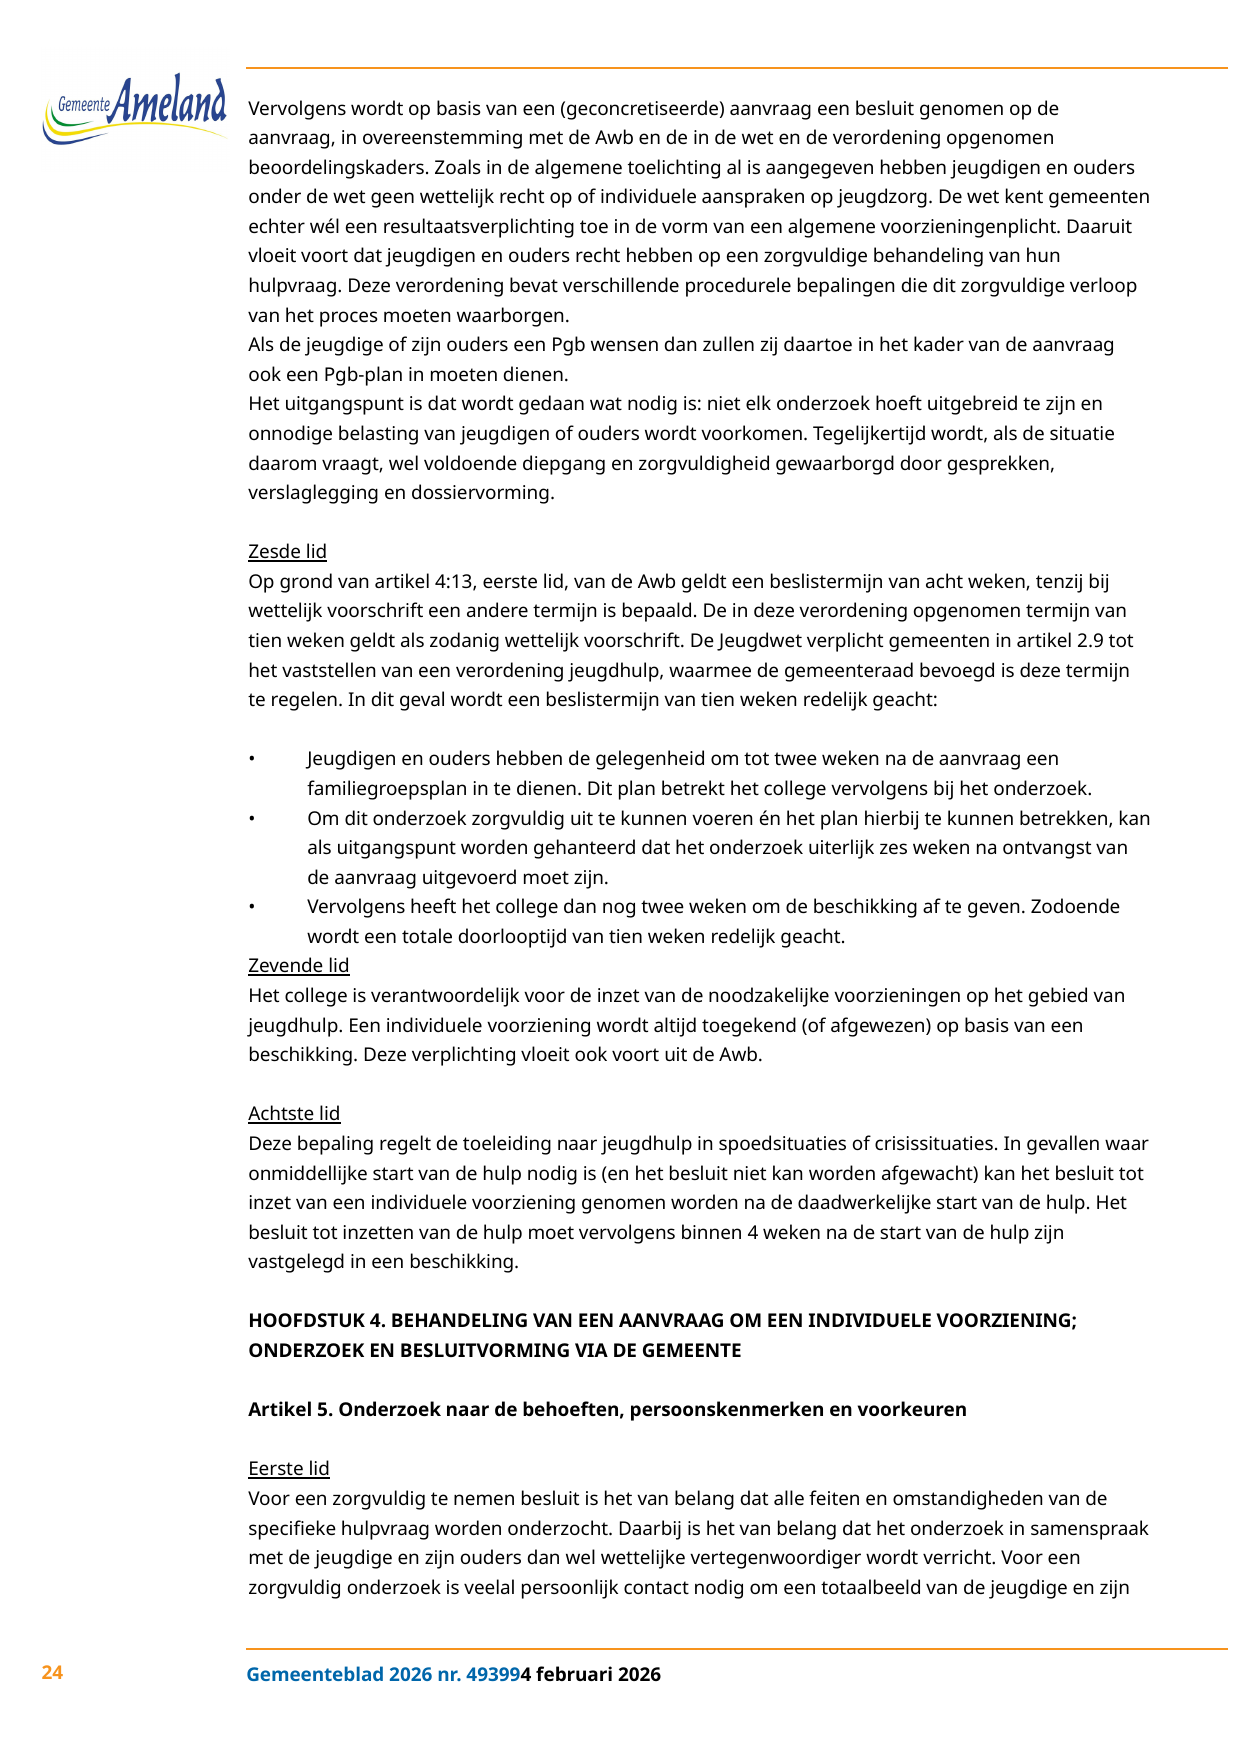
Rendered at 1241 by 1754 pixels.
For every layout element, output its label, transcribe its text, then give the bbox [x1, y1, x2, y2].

text Voor een zorgvuldig te nemen besluit is het van belang dat alle feiten en omstandigheden van de specifieke hulpvraag worden onderzocht. Daarbij is het van belang dat het onderzoek in samenspraak met de jeugdige en zijn ouders dan wel wettelijke vertegenwoordiger wordt verricht. Voor een zorgvuldig onderzoek is veelal persoonlijk contact nodig om een totaalbeeld van de jeugdige en zijn [248, 1485, 1152, 1600]
text HOOFDSTUK 4. BEHANDELING VAN EEN AANVRAAG OM EEN INDIVIDUELE VOORZIENING; ONDERZOEK EN BESLUITVORMING VIA DE GEMEENTE [248, 1308, 1152, 1363]
list Jeugdigen en ouders hebben de gelegenheid om tot twee weken na de aanvraag een familiegroepsplan in te dienen. Dit plan betrekt het college vervolgens bij het onderzoek. [248, 746, 1152, 801]
list Om dit onderzoek zorgvuldig uit te kunnen voeren én het plan hierbij te kunnen betrekken, kan als uitgangspunt worden gehanteerd dat het onderzoek uiterlijk zes weken na ontvangst van de aanvraag uitgevoerd moet zijn. [248, 805, 1152, 890]
text Achtste lid [248, 1101, 1152, 1126]
text Vervolgens wordt op basis van een (geconcretiseerde) aanvraag een besluit genomen op de aanvraag, in overeenstemming met de Awb en de in de wet en de verordening opgenomen beoordelingskaders. Zoals in de algemene toelichting al is aangegeven hebben jeugdigen en ouders onder de wet geen wettelijk recht op of individuele aanspraken op jeugdzorg. De wet kent gemeenten echter wél een resultaatsverplichting toe in de vorm van een algemene voorzieningenplicht. Daaruit vloeit voort dat jeugdigen en ouders recht hebben op een zorgvuldige behandeling van hun hulpvraag. Deze verordening bevat verschillende procedurele bepalingen die dit zorgvuldige verloop van het proces moeten waarborgen. [248, 95, 1152, 328]
picture [41, 47, 231, 172]
text Deze bepaling regelt de toeleiding naar jeugdhulp in spoedsituaties of crisissituaties. In gevallen waar onmiddellijke start van de hulp nodig is (en het besluit niet kan worden afgewacht) kan het besluit tot inzet van een individuele voorziening genomen worden na de daadwerkelijke start van de hulp. Het besluit tot inzetten van de hulp moet vervolgens binnen 4 weken na de start van de hulp zijn vastgelegd in een beschikking. [248, 1130, 1152, 1274]
text Artikel 5. Onderzoek naar de behoeften, persoonskenmerken en voorkeuren [248, 1396, 1152, 1422]
text Het uitgangspunt is dat wordt gedaan wat nodig is: niet elk onderzoek hoeft uitgebreid te zijn en onnodige belasting van jeugdigen of ouders wordt voorkomen. Tegelijkertijd wordt, als de situatie daarom vraagt, wel voldoende diepgang en zorgvuldigheid gewaarborgd door gesprekken, verslaglegging en dossiervorming. [248, 391, 1152, 505]
text Zevende lid [248, 953, 1152, 978]
text Zesde lid [248, 538, 1152, 564]
text Eerste lid [248, 1456, 1152, 1481]
list Vervolgens heeft het college dan nog twee weken om de beschikking af te geven. Zodoende wordt een totale doorlooptijd van tien weken redelijk geacht. [248, 893, 1152, 949]
text Op grond van artikel 4:13, eerste lid, van de Awb geldt een beslistermijn van acht weken, tenzij bij wettelijk voorschrift een andere termijn is bepaald. De in deze verordening opgenomen termijn van tien weken geldt als zodanig wettelijk voorschrift. De Jeugdwet verplicht gemeenten in artikel 2.9 tot het vaststellen van een verordening jeugdhulp, waarmee de gemeenteraad bevoegd is deze termijn te regelen. In dit geval wordt een beslistermijn van tien weken redelijk geacht: [248, 568, 1152, 712]
text Als de jeugdige of zijn ouders een Pgb wensen dan zullen zij daartoe in het kader van de aanvraag ook een Pgb-plan in moeten dienen. [248, 331, 1152, 387]
text Het college is verantwoordelijk voor de inzet van de noodzakelijke voorzieningen op het gebied van jeugdhulp. Een individuele voorziening wordt altijd toegekend (of afgewezen) op basis van een beschikking. Deze verplichting vloeit ook voort uit de Awb. [248, 982, 1152, 1067]
